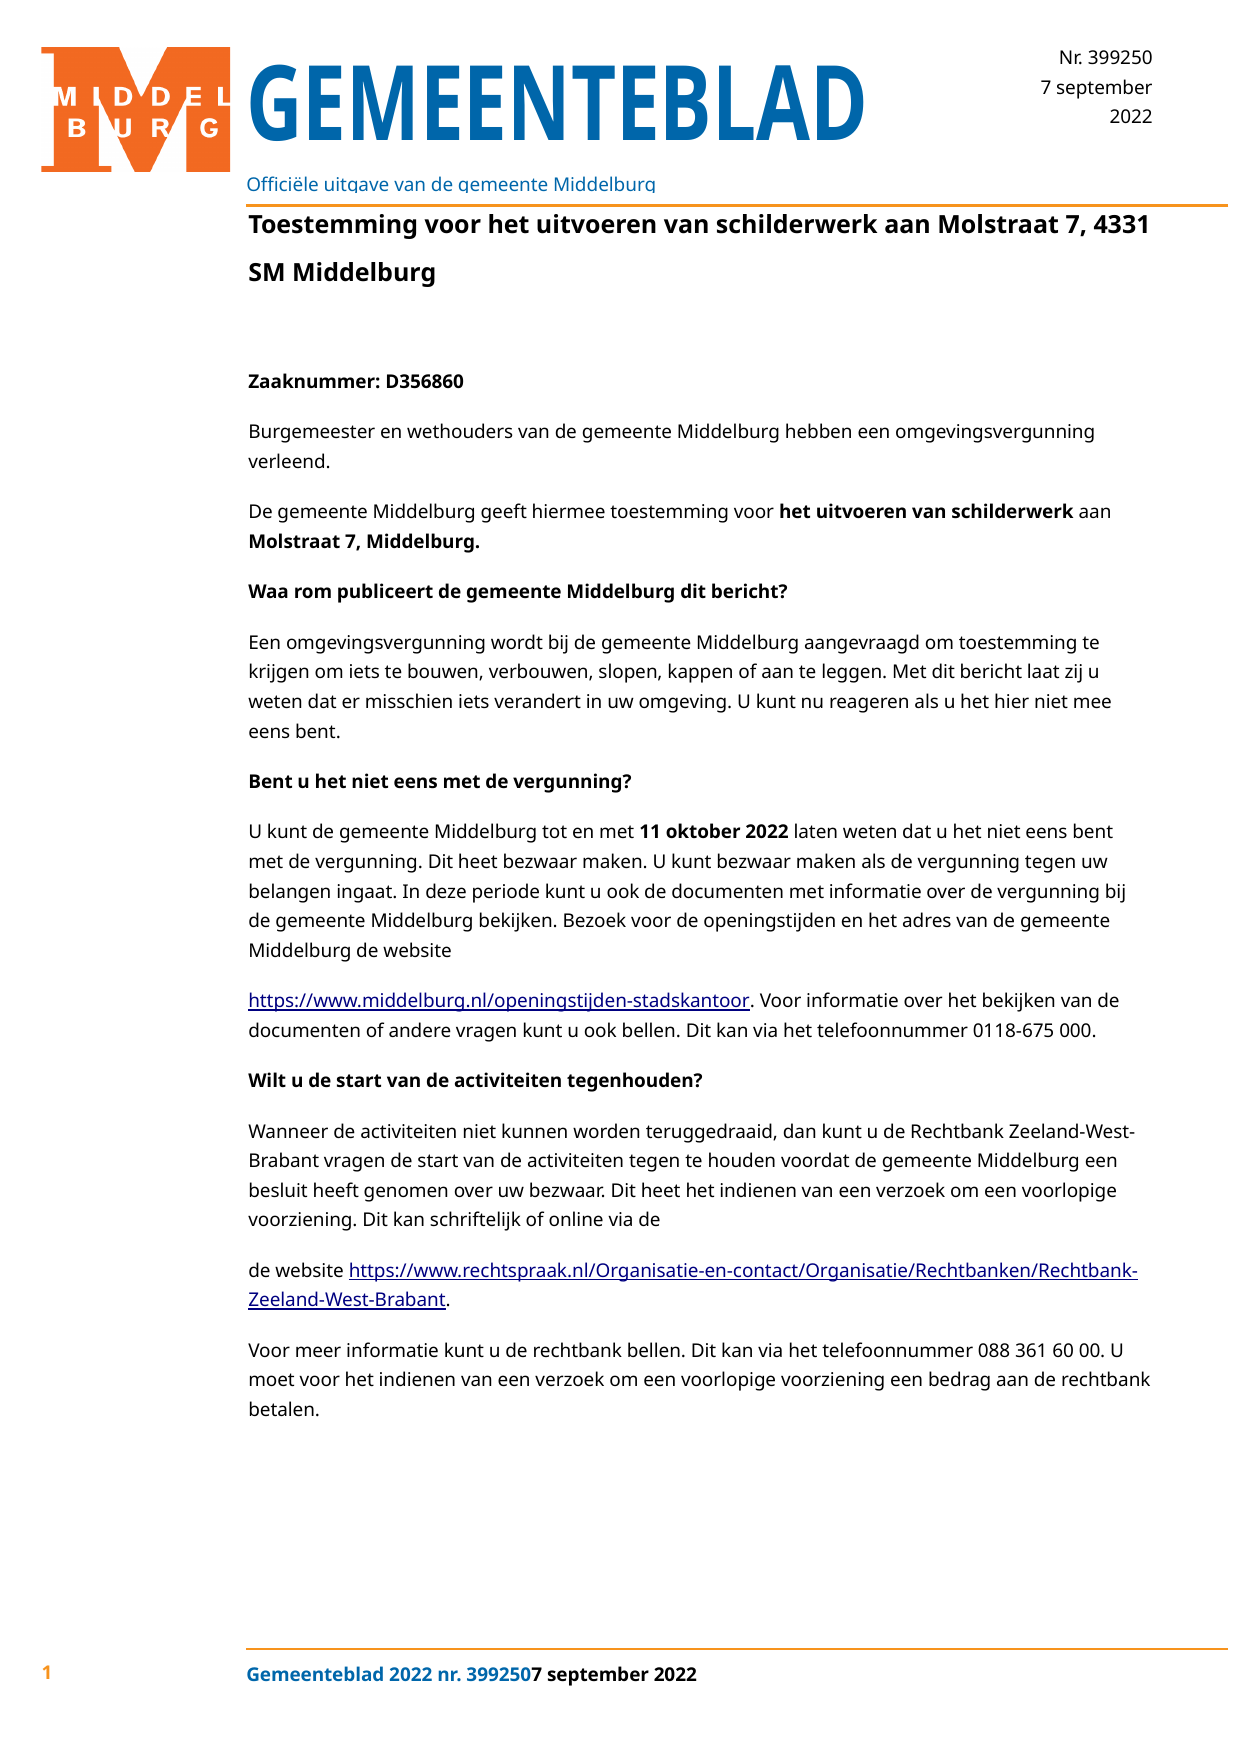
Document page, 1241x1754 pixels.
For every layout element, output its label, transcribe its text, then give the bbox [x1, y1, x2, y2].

text De gemeente Middelburg geeft hiermee toestemming voor het uitvoeren van schilderwerk aan Molstraat 7, Middelburg. [248, 499, 1152, 554]
text Een omgevingsvergunning wordt bij de gemeente Middelburg aangevraagd om toestemming te krijgen om iets te bouwen, verbouwen, slopen, kappen of aan te leggen. Met dit bericht laat zij u weten dat er misschien iets verandert in uw omgeving. U kunt nu reageren als u het hier niet mee eens bent. [248, 629, 1152, 744]
text Bent u het niet eens met de vergunning? [248, 768, 1152, 794]
text U kunt de gemeente Middelburg tot en met 11 oktober 2022 laten weten dat u het niet eens bent met de vergunning. Dit heet bezwaar maken. U kunt bezwaar maken als de vergunning tegen uw belangen ingaat. In deze periode kunt u ook de documenten met informatie over de vergunning bij de gemeente Middelburg bekijken. Bezoek voor de openingstijden en het adres van de gemeente Middelburg de website [248, 819, 1152, 963]
text Voor meer informatie kunt u de rechtbank bellen. Dit kan via het telefoonnummer 088 361 60 00. U moet voor het indienen van een verzoek om een voorlopige voorziening een bedrag aan de rechtbank betalen. [248, 1337, 1152, 1422]
text Wanneer de activiteiten niet kunnen worden teruggedraaid, dan kunt u de Rechtbank Zeeland-West-Brabant vragen de start van de activiteiten tegen te houden voordat de gemeente Middelburg een besluit heeft genomen over uw bezwaar. Dit heet het indienen van een verzoek om een voorlopige voorziening. Dit kan schriftelijk of online via de [248, 1118, 1152, 1232]
text Burgemeester en wethouders van de gemeente Middelburg hebben een omgevingsvergunning verleend. [248, 419, 1152, 474]
text Toestemming voor het uitvoeren van schilderwerk aan Molstraat 7, 4331 SM Middelburg [248, 207, 1152, 288]
text Waa rom publiceert de gemeente Middelburg dit bericht? [248, 579, 1152, 604]
text de website https://www.rechtspraak.nl/Organisatie-en-contact/Organisatie/Rechtbanken/Rechtbank-Zeeland-West-Brabant. [248, 1257, 1152, 1312]
text https://www.middelburg.nl/openingstijden-stadskantoor. Voor informatie over het bekijken van de documenten of andere vragen kunt u ook bellen. Dit kan via het telefoonnummer 0118-675 000. [248, 987, 1152, 1043]
text Wilt u de start van de activiteiten tegenhouden? [248, 1067, 1152, 1093]
picture [41, 47, 231, 172]
text Zaaknummer: D356860 [248, 368, 1152, 394]
